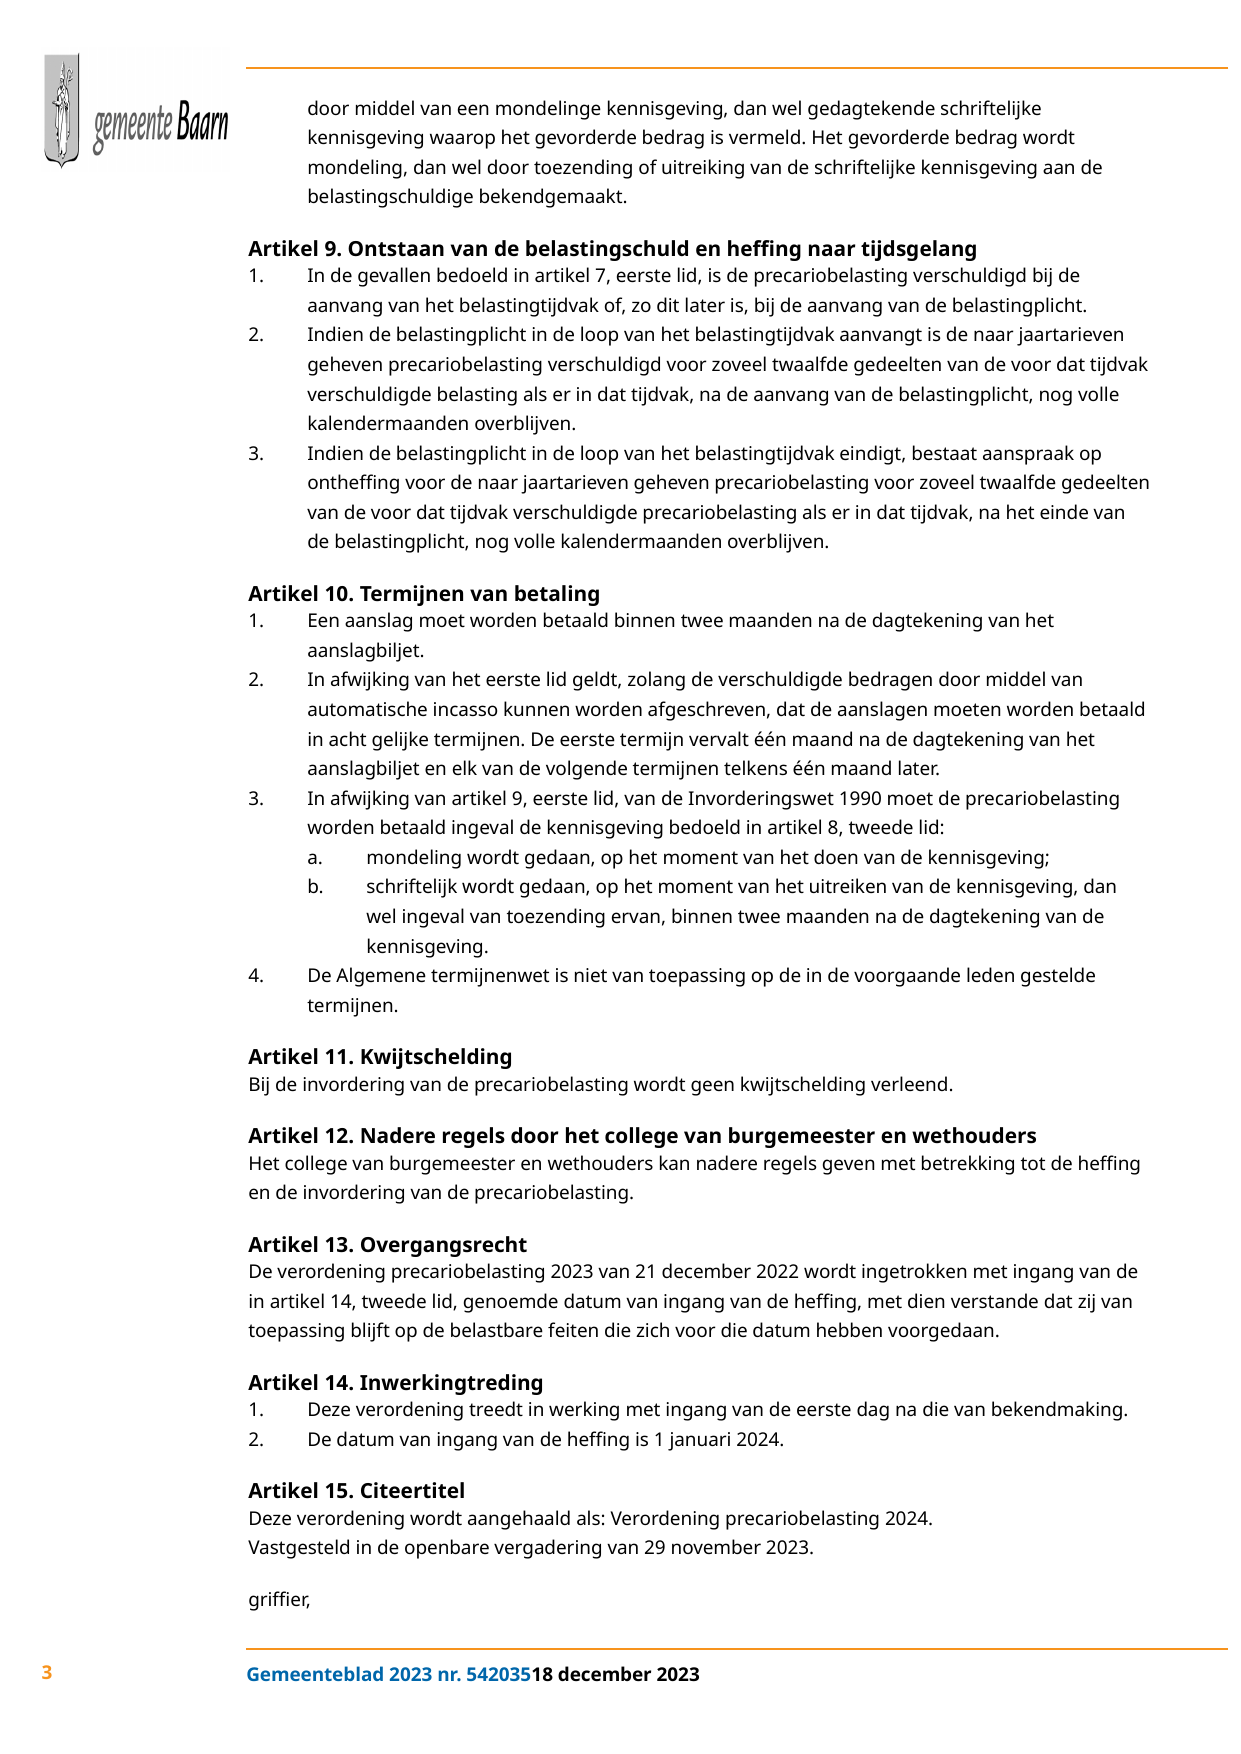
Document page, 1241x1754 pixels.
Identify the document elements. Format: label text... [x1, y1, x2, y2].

list door middel van een mondelinge kennisgeving, dan wel gedagtekende schriftelijke kennisgeving waarop het gevorderde bedrag is vermeld. Het gevorderde bedrag wordt mondeling, dan wel door toezending of uitreiking van de schriftelijke kennisgeving aan de belastingschuldige bekendgemaakt. [248, 95, 1152, 209]
list In de gevallen bedoeld in artikel 7, eerste lid, is de precariobelasting verschuldigd bij de aanvang van het belastingtijdvak of, zo dit later is, bij de aanvang van de belastingplicht. [248, 262, 1152, 318]
list In afwijking van artikel 9, eerste lid, van de Invorderingswet 1990 moet de precariobelasting worden betaald ingeval de kennisgeving bedoeld in artikel 8, tweede lid: [248, 785, 1152, 840]
text Bij de invordering van de precariobelasting wordt geen kwijtschelding verleend. [248, 1071, 1152, 1097]
text Artikel 12. Nadere regels door het college van burgemeester en wethouders [248, 1121, 1152, 1150]
text griffier, [248, 1586, 1152, 1611]
list Deze verordening treedt in werking met ingang van de eerste dag na die van bekendmaking. [248, 1396, 1152, 1422]
text Artikel 9. Ontstaan van de belastingschuld en heffing naar tijdsgelang [248, 234, 1152, 262]
list De datum van ingang van de heffing is 1 januari 2024. [248, 1426, 1152, 1452]
list mondeling wordt gedaan, op het moment van het doen van de kennisgeving; [307, 844, 1152, 870]
list schriftelijk wordt gedaan, op het moment van het uitreiken van de kennisgeving, dan wel ingeval van toezending ervan, binnen twee maanden na de dagtekening van de kennisgeving. [307, 874, 1152, 959]
list De Algemene termijnenwet is niet van toepassing op de in de voorgaande leden gestelde termijnen. [248, 962, 1152, 1018]
text Artikel 11. Kwijtschelding [248, 1042, 1152, 1071]
text Artikel 15. Citeertitel [248, 1476, 1152, 1505]
text Artikel 10. Termijnen van betaling [248, 579, 1152, 607]
text Vastgesteld in de openbare vergadering van 29 november 2023. [248, 1534, 1152, 1560]
text Artikel 14. Inwerkingtreding [248, 1368, 1152, 1396]
list Een aanslag moet worden betaald binnen twee maanden na de dagtekening van het aanslagbiljet. [248, 607, 1152, 663]
list Indien de belastingplicht in de loop van het belastingtijdvak aanvangt is de naar jaartarieven geheven precariobelasting verschuldigd voor zoveel twaalfde gedeelten van de voor dat tijdvak verschuldigde belasting als er in dat tijdvak, na de aanvang van de belastingplicht, nog volle kalendermaanden overblijven. [248, 322, 1152, 436]
text Deze verordening wordt aangehaald als: Verordening precariobelasting 2024. [248, 1505, 1152, 1530]
picture [41, 47, 231, 172]
text Het college van burgemeester en wethouders kan nadere regels geven met betrekking tot de heffing en de invordering van de precariobelasting. [248, 1150, 1152, 1205]
list Indien de belastingplicht in de loop van het belastingtijdvak eindigt, bestaat aanspraak op ontheffing voor de naar jaartarieven geheven precariobelasting voor zoveel twaalfde gedeelten van de voor dat tijdvak verschuldigde precariobelasting als er in dat tijdvak, na het einde van de belastingplicht, nog volle kalendermaanden overblijven. [248, 440, 1152, 554]
text De verordening precariobelasting 2023 van 21 december 2022 wordt ingetrokken met ingang van de in artikel 14, tweede lid, genoemde datum van ingang van de heffing, met dien verstande dat zij van toepassing blijft op de belastbare feiten die zich voor die datum hebben voorgedaan. [248, 1258, 1152, 1343]
list In afwijking van het eerste lid geldt, zolang de verschuldigde bedragen door middel van automatische incasso kunnen worden afgeschreven, dat de aanslagen moeten worden betaald in acht gelijke termijnen. De eerste termijn vervalt één maand na de dagtekening van het aanslagbiljet en elk van de volgende termijnen telkens één maand later. [248, 667, 1152, 781]
text Artikel 13. Overgangsrecht [248, 1230, 1152, 1258]
